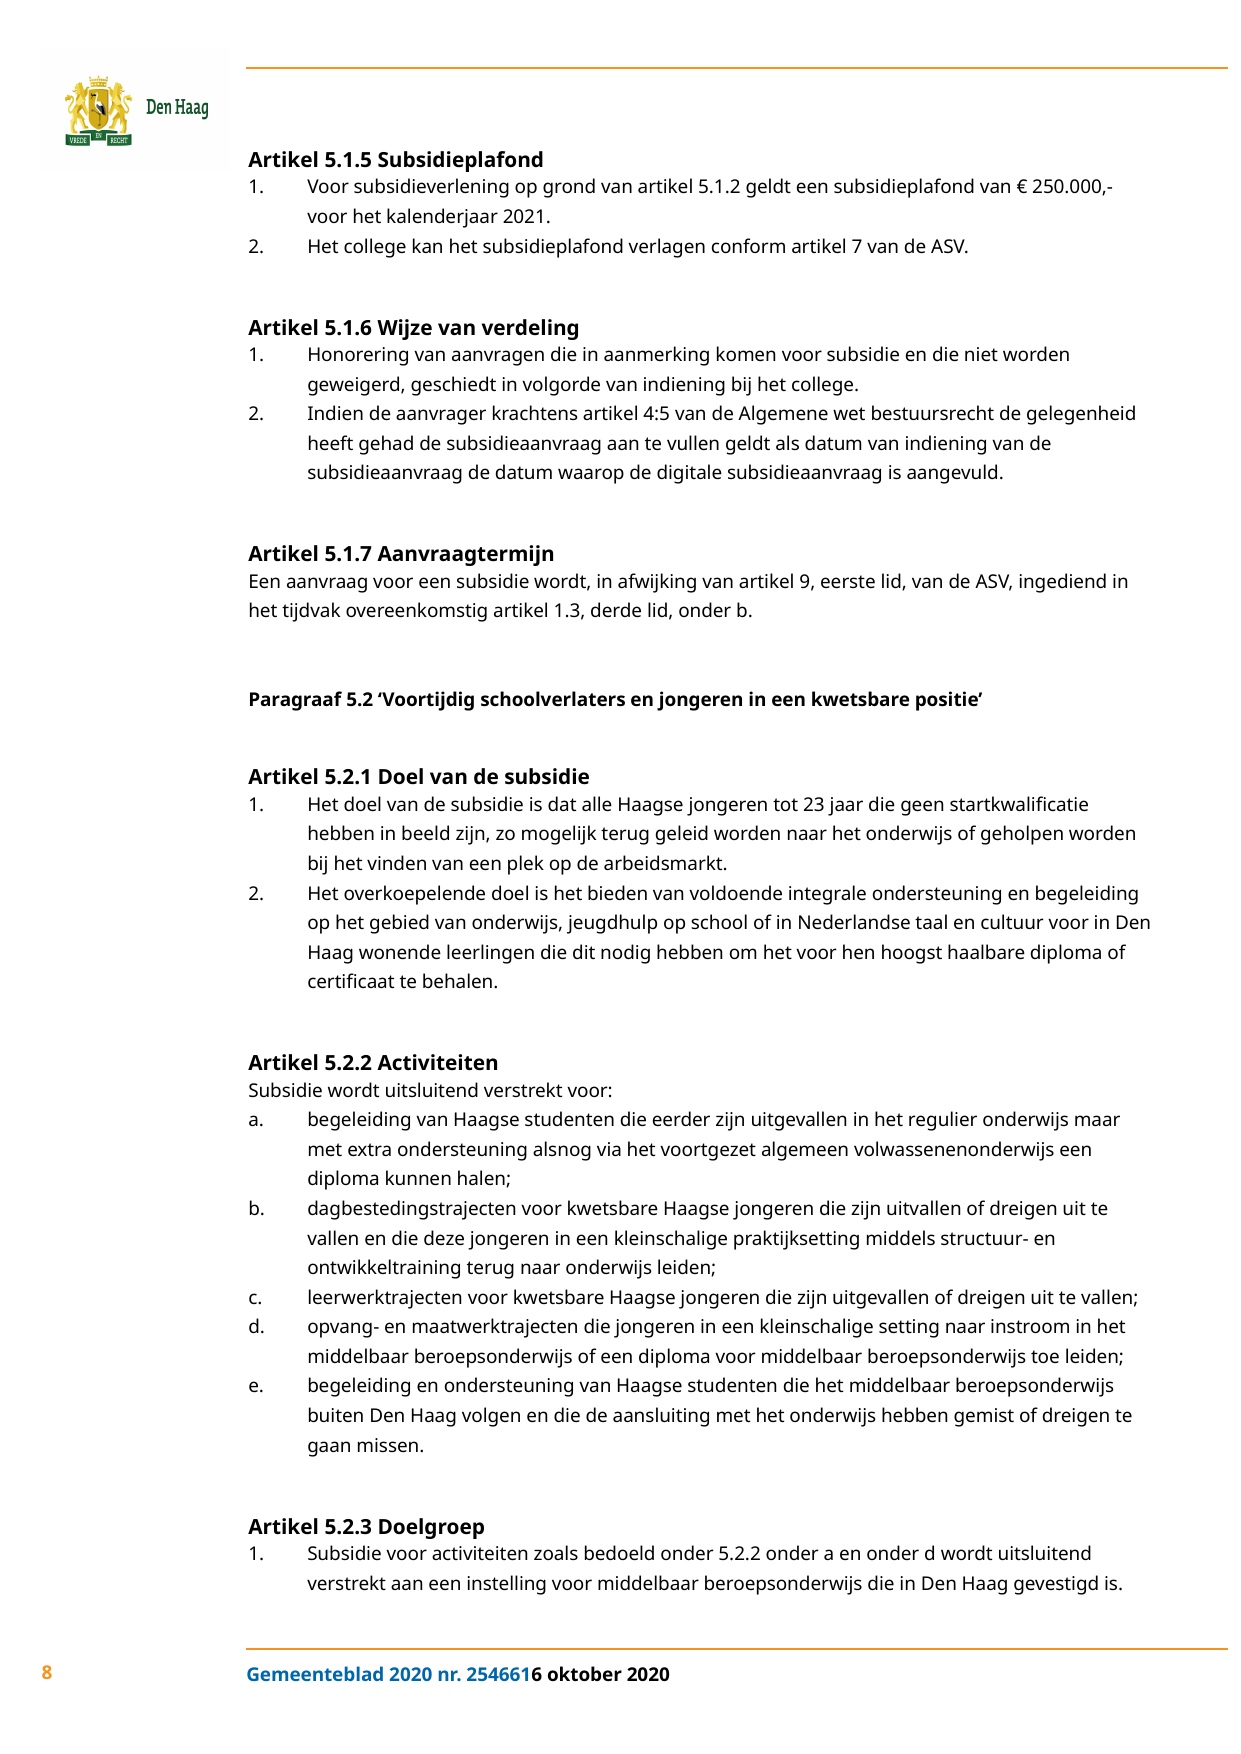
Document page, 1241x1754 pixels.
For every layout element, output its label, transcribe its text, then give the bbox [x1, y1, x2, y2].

text Artikel 5.1.5 Subsidieplafond [248, 145, 1152, 174]
list begeleiding van Haagse studenten die eerder zijn uitgevallen in het regulier onderwijs maar met extra ondersteuning alsnog via het voortgezet algemeen volwassenenonderwijs een diploma kunnen halen; [248, 1106, 1152, 1191]
list dagbestedingstrajecten voor kwetsbare Haagse jongeren die zijn uitvallen of dreigen uit te vallen en die deze jongeren in een kleinschalige praktijksetting middels structuur- en ontwikkeltraining terug naar onderwijs leiden; [248, 1195, 1152, 1280]
list Het college kan het subsidieplafond verlagen conform artikel 7 van de ASV. [248, 233, 1152, 258]
list leerwerktrajecten voor kwetsbare Haagse jongeren die zijn uitgevallen of dreigen uit te vallen; [248, 1284, 1152, 1310]
picture [41, 47, 231, 172]
list Het doel van de subsidie is dat alle Haagse jongeren tot 23 jaar die geen startkwalificatie hebben in beeld zijn, zo mogelijk terug geleid worden naar het onderwijs of geholpen worden bij het vinden van een plek op de arbeidsmarkt. [248, 791, 1152, 876]
text Paragraaf 5.2 ‘Voortijdig schoolverlaters en jongeren in een kwetsbare positie’ [248, 686, 1152, 712]
text Subsidie wordt uitsluitend verstrekt voor: [248, 1077, 1152, 1103]
text Artikel 5.1.6 Wijze van verdeling [248, 313, 1152, 341]
text Artikel 5.1.7 Aanvraagtermijn [248, 539, 1152, 568]
list Honorering van aanvragen die in aanmerking komen voor subsidie en die niet worden geweigerd, geschiedt in volgorde van indiening bij het college. [248, 341, 1152, 397]
list begeleiding en ondersteuning van Haagse studenten die het middelbaar beroepsonderwijs buiten Den Haag volgen en die de aansluiting met het onderwijs hebben gemist of dreigen te gaan missen. [248, 1373, 1152, 1458]
list opvang- en maatwerktrajecten die jongeren in een kleinschalige setting naar instroom in het middelbaar beroepsonderwijs of een diploma voor middelbaar beroepsonderwijs toe leiden; [248, 1313, 1152, 1369]
text Artikel 5.2.3 Doelgroep [248, 1512, 1152, 1540]
text Artikel 5.2.1 Doel van de subsidie [248, 762, 1152, 791]
list Indien de aanvrager krachtens artikel 4:5 van de Algemene wet bestuursrecht de gelegenheid heeft gehad de subsidieaanvraag aan te vullen geldt als datum van indiening van de subsidieaanvraag de datum waarop de digitale subsidieaanvraag is aangevuld. [248, 400, 1152, 485]
list Subsidie voor activiteiten zoals bedoeld onder 5.2.2 onder a en onder d wordt uitsluitend verstrekt aan een instelling voor middelbaar beroepsonderwijs die in Den Haag gevestigd is. [248, 1540, 1152, 1596]
list Het overkoepelende doel is het bieden van voldoende integrale ondersteuning en begeleiding op het gebied van onderwijs, jeugdhulp op school of in Nederlandse taal en cultuur voor in Den Haag wonende leerlingen die dit nodig hebben om het voor hen hoogst haalbare diploma of certificaat te behalen. [248, 880, 1152, 994]
text Een aanvraag voor een subsidie wordt, in afwijking van artikel 9, eerste lid, van de ASV, ingediend in het tijdvak overeenkomstig artikel 1.3, derde lid, onder b. [248, 568, 1152, 623]
text Artikel 5.2.2 Activiteiten [248, 1048, 1152, 1077]
list Voor subsidieverlening op grond van artikel 5.1.2 geldt een subsidieplafond van € 250.000,- voor het kalenderjaar 2021. [248, 174, 1152, 229]
